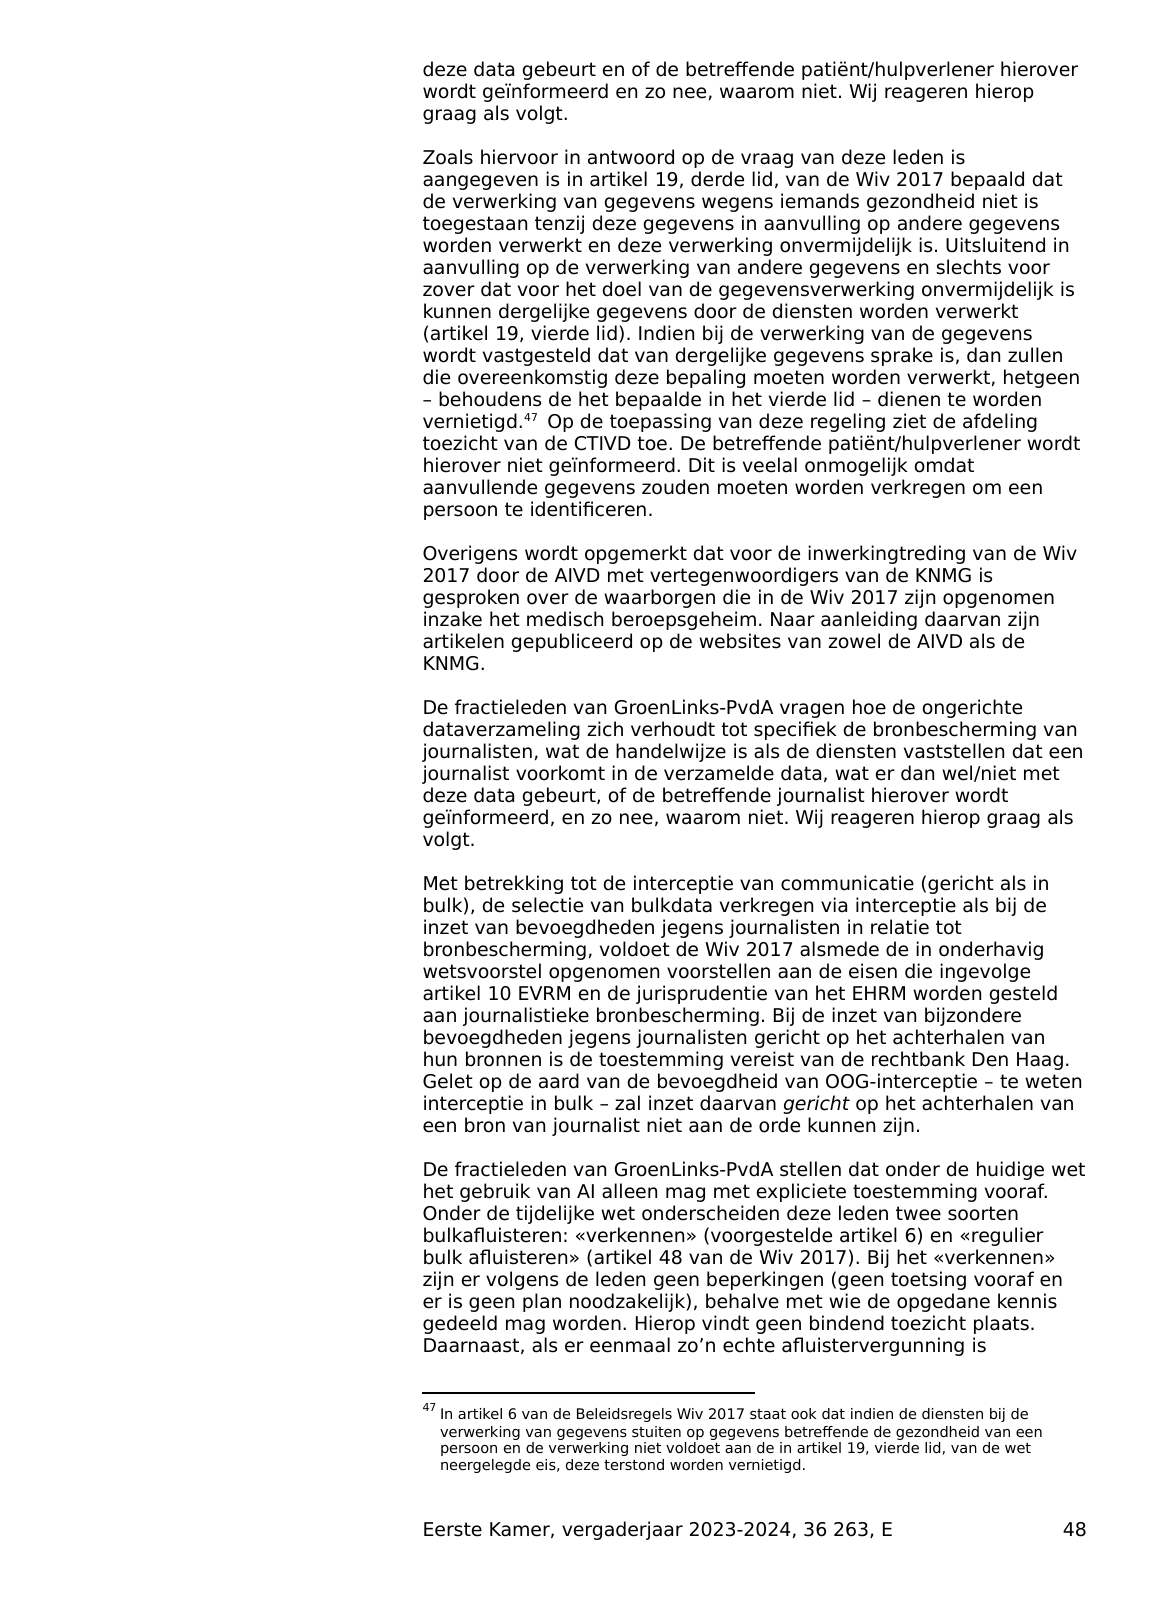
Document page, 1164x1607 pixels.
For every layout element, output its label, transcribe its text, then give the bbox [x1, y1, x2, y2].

text De fractieleden van GroenLinks-PvdA stellen dat onder de huidige wet het gebruik van AI alleen mag met expliciete toestemming vooraf. Onder de tijdelijke wet onderscheiden deze leden twee soorten bulkafluisteren: «verkennen» (voorgestelde artikel 6) en «regulier bulk afluisteren» (artikel 48 van de Wiv 2017). Bij het «verkennen» zijn er volgens de leden geen beperkingen (geen toetsing vooraf en er is geen plan noodzakelijk), behalve met wie de opgedane kennis gedeeld mag worden. Hierop vindt geen bindend toezicht plaats. Daarnaast, als er eenmaal zo’n echte afluistervergunning is [422, 1159, 1087, 1357]
text deze data gebeurt en of de betreffende patiënt/hulpverlener hierover wordt geïnformeerd en zo nee, waarom niet. Wij reageren hierop graag als volgt. [422, 59, 1087, 125]
text De fractieleden van GroenLinks-PvdA vragen hoe de ongerichte dataverzameling zich verhoudt tot specifiek de bronbescherming van journalisten, wat de handelwijze is als de diensten vaststellen dat een journalist voorkomt in de verzamelde data, wat er dan wel/niet met deze data gebeurt, of de betreffende journalist hierover wordt geïnformeerd, en zo nee, waarom niet. Wij reageren hierop graag als volgt. [422, 697, 1087, 851]
text In artikel 6 van de Beleidsregels Wiv 2017 staat ook dat indien de diensten bij de verwerking van gegevens stuiten op gegevens betreffende de gezondheid van een persoon en de verwerking niet voldoet aan de in artikel 19, vierde lid, van de wet neergelegde eis, deze terstond worden vernietigd. [422, 1402, 1087, 1474]
text Zoals hiervoor in antwoord op de vraag van deze leden is aangegeven is in artikel 19, derde lid, van de Wiv 2017 bepaald dat de verwerking van gegevens wegens iemands gezondheid niet is toegestaan tenzij deze gegevens in aanvulling op andere gegevens worden verwerkt en deze verwerking onvermijdelijk is. Uitsluitend in aanvulling op de verwerking van andere gegevens en slechts voor zover dat voor het doel van de gegevensverwerking onvermijdelijk is kunnen dergelijke gegevens door de diensten worden verwerkt (artikel 19, vierde lid). Indien bij de verwerking van de gegevens wordt vastgesteld dat van dergelijke gegevens sprake is, dan zullen die overeenkomstig deze bepaling moeten worden verwerkt, hetgeen – behoudens de het bepaalde in het vierde lid – dienen te worden vernietigd. Op de toepassing van deze regeling ziet de afdeling toezicht van de CTIVD toe. De betreffende patiënt/hulpverlener wordt hierover niet geïnformeerd. Dit is veelal onmogelijk omdat aanvullende gegevens zouden moeten worden verkregen om een persoon te identificeren. [422, 147, 1087, 521]
text Overigens wordt opgemerkt dat voor de inwerkingtreding van de Wiv 2017 door de AIVD met vertegenwoordigers van de KNMG is gesproken over de waarborgen die in de Wiv 2017 zijn opgenomen inzake het medisch beroepsgeheim. Naar aanleiding daarvan zijn artikelen gepubliceerd op de websites van zowel de AIVD als de KNMG. [422, 543, 1087, 675]
text Met betrekking tot de interceptie van communicatie (gericht als in bulk), de selectie van bulkdata verkregen via interceptie als bij de inzet van bevoegdheden jegens journalisten in relatie tot bronbescherming, voldoet de Wiv 2017 alsmede de in onderhavig wetsvoorstel opgenomen voorstellen aan de eisen die ingevolge artikel 10 EVRM en de jurisprudentie van het EHRM worden gesteld aan journalistieke bronbescherming. Bij de inzet van bijzondere bevoegdheden jegens journalisten gericht op het achterhalen van hun bronnen is de toestemming vereist van de rechtbank Den Haag. Gelet op de aard van de bevoegdheid van OOG-interceptie – te weten interceptie in bulk – zal inzet daarvan gericht op het achterhalen van een bron van journalist niet aan de orde kunnen zijn. [422, 873, 1087, 1137]
